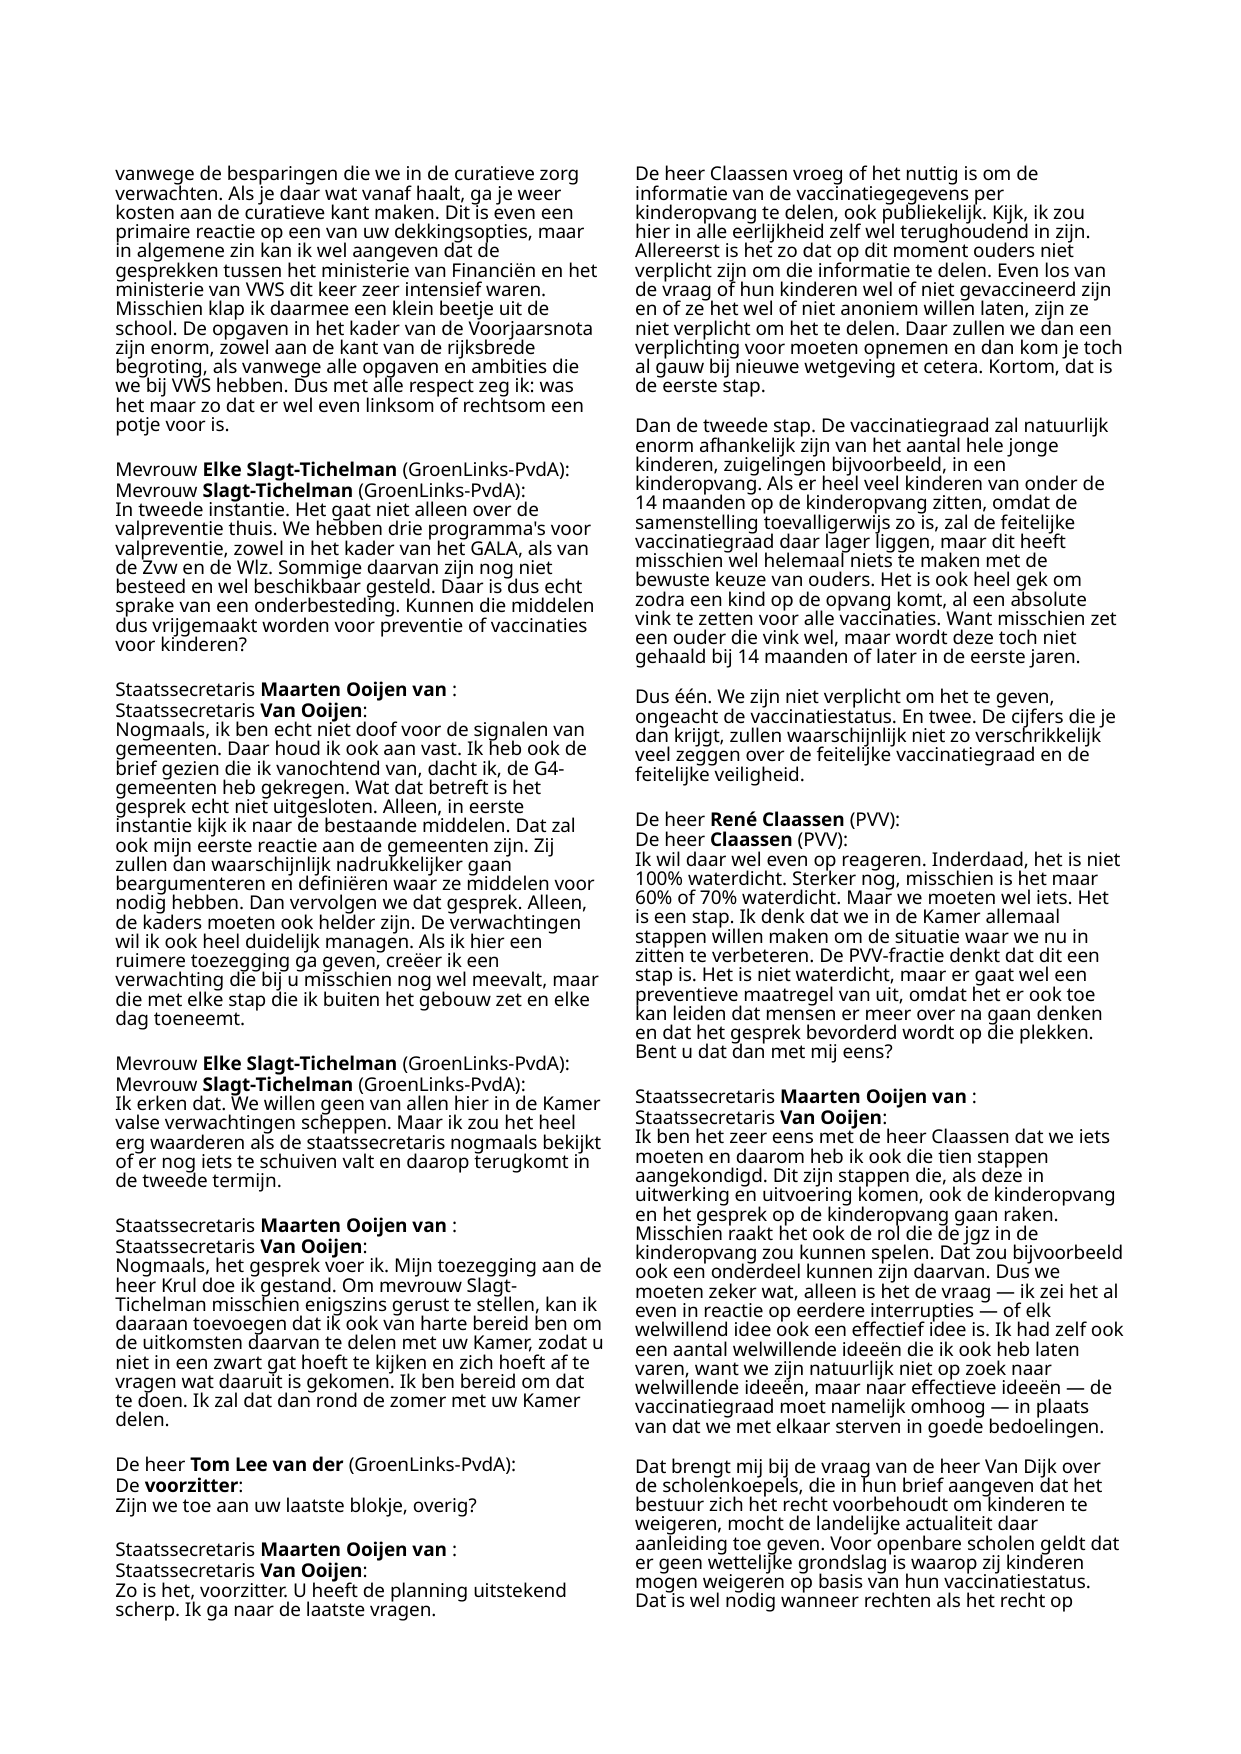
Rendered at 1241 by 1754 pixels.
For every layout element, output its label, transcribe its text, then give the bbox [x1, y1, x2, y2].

text In tweede instantie. Het gaat niet alleen over de valpreventie thuis. We hebben drie programma's voor valpreventie, zowel in het kader van het GALA, als van de Zvw en de Wlz. Sommige daarvan zijn nog niet besteed en wel beschikbaar gesteld. Daar is dus echt sprake van een onderbesteding. Kunnen die middelen dus vrijgemaakt worden voor preventie of vaccinaties voor kinderen? [115, 501, 605, 655]
text Ik ben het zeer eens met de heer Claassen dat we iets moeten en daarom heb ik ook die tien stappen aangekondigd. Dit zijn stappen die, als deze in uitwerking en uitvoering komen, ook de kinderopvang en het gesprek op de kinderopvang gaan raken. Misschien raakt het ook de rol die de jgz in de kinderopvang zou kunnen spelen. Dat zou bijvoorbeeld ook een onderdeel kunnen zijn daarvan. Dus we moeten zeker wat, alleen is het de vraag — ik zei het al even in reactie op eerdere interrupties — of elk welwillend idee ook een effectief idee is. Ik had zelf ook een aantal welwillende ideeën die ik ook heb laten varen, want we zijn natuurlijk niet op zoek naar welwillende ideeën, maar naar effectieve ideeën — de vaccinatiegraad moet namelijk omhoog — in plaats van dat we met elkaar sterven in goede bedoelingen. [635, 1128, 1125, 1437]
text Staatssecretaris Maarten Ooijen van : [115, 1537, 605, 1562]
text Nogmaals, het gesprek voer ik. Mijn toezegging aan de heer Krul doe ik gestand. Om mevrouw Slagt-Tichelman misschien enigszins gerust te stellen, kan ik daaraan toevoegen dat ik ook van harte bereid ben om de uitkomsten daarvan te delen met uw Kamer, zodat u niet in een zwart gat hoeft te kijken en zich hoeft af te vragen wat daaruit is gekomen. Ik ben bereid om dat te doen. Ik zal dat dan rond de zomer met uw Kamer delen. [115, 1257, 605, 1431]
text Zo is het, voorzitter. U heeft de planning uitstekend scherp. Ik ga naar de laatste vragen. [115, 1582, 605, 1620]
text Staatssecretaris Maarten Ooijen van : [115, 676, 605, 702]
text De voorzitter: [115, 1477, 605, 1497]
text Staatssecretaris Van Ooijen: [115, 1238, 605, 1257]
text Ik wil daar wel even op reageren. Inderdaad, het is niet 100% waterdicht. Sterker nog, misschien is het maar 60% of 70% waterdicht. Maar we moeten wel iets. Het is een stap. Ik denk dat we in de Kamer allemaal stappen willen maken om de situatie waar we nu in zitten te verbeteren. De PVV-fractie denkt dat dit een stap is. Het is niet waterdicht, maar er gaat wel een preventieve maatregel van uit, omdat het er ook toe kan leiden dat mensen er meer over na gaan denken en dat het gesprek bevorderd wordt op die plekken. Bent u dat dan met mij eens? [635, 851, 1125, 1063]
text Staatssecretaris Maarten Ooijen van : [115, 1212, 605, 1238]
text De heer Claassen vroeg of het nuttig is om de informatie van de vaccinatiegegevens per kinderopvang te delen, ook publiekelijk. Kijk, ik zou hier in alle eerlijkheid zelf wel terughoudend in zijn. Allereerst is het zo dat op dit moment ouders niet verplicht zijn om die informatie te delen. Even los van de vraag of hun kinderen wel of niet gevaccineerd zijn en of ze het wel of niet anoniem willen laten, zijn ze niet verplicht om het te delen. Daar zullen we dan een verplichting voor moeten opnemen en dan kom je toch al gauw bij nieuwe wetgeving et cetera. Kortom, dat is de eerste stap. [635, 165, 1125, 397]
text De heer Claassen (PVV): [635, 831, 1125, 851]
text De heer Tom Lee van der (GroenLinks-PvdA): [115, 1452, 605, 1477]
text Nogmaals, ik ben echt niet doof voor de signalen van gemeenten. Daar houd ik ook aan vast. Ik heb ook de brief gezien die ik vanochtend van, dacht ik, de G4-gemeenten heb gekregen. Wat dat betreft is het gesprek echt niet uitgesloten. Alleen, in eerste instantie kijk ik naar de bestaande middelen. Dat zal ook mijn eerste reactie aan de gemeenten zijn. Zij zullen dan waarschijnlijk nadrukkelijker gaan beargumenteren en definiëren waar ze middelen voor nodig hebben. Dan vervolgen we dat gesprek. Alleen, de kaders moeten ook helder zijn. De verwachtingen wil ik ook heel duidelijk managen. Als ik hier een ruimere toezegging ga geven, creëer ik een verwachting die bij u misschien nog wel meevalt, maar die met elke stap die ik buiten het gebouw zet en elke dag toeneemt. [115, 721, 605, 1029]
text Staatssecretaris Maarten Ooijen van : [635, 1083, 1125, 1109]
text Dus één. We zijn niet verplicht om het te geven, ongeacht de vaccinatiestatus. En twee. De cijfers die je dan krijgt, zullen waarschijnlijk niet zo verschrikkelijk veel zeggen over de feitelijke vaccinatiegraad en de feitelijke veiligheid. [635, 688, 1125, 785]
text Dat brengt mij bij de vraag van de heer Van Dijk over de scholenkoepels, die in hun brief aangeven dat het bestuur zich het recht voorbehoudt om kinderen te weigeren, mocht de landelijke actualiteit daar aanleiding toe geven. Voor openbare scholen geldt dat er geen wettelijke grondslag is waarop zij kinderen mogen weigeren op basis van hun vaccinatiestatus. Dat is wel nodig wanneer rechten als het recht op [635, 1458, 1125, 1612]
text Staatssecretaris Van Ooijen: [115, 1562, 605, 1582]
text De heer René Claassen (PVV): [635, 806, 1125, 831]
text Mevrouw Elke Slagt-Tichelman (GroenLinks-PvdA): [115, 456, 605, 482]
text vanwege de besparingen die we in de curatieve zorg verwachten. Als je daar wat vanaf haalt, ga je weer kosten aan de curatieve kant maken. Dit is even een primaire reactie op een van uw dekkingsopties, maar in algemene zin kan ik wel aangeven dat de gesprekken tussen het ministerie van Financiën en het ministerie van VWS dit keer zeer intensief waren. Misschien klap ik daarmee een klein beetje uit de school. De opgaven in het kader van de Voorjaarsnota zijn enorm, zowel aan de kant van de rijksbrede begroting, als vanwege alle opgaven en ambities die we bij VWS hebben. Dus met alle respect zeg ik: was het maar zo dat er wel even linksom of rechtsom een potje voor is. [115, 165, 605, 435]
text Mevrouw Slagt-Tichelman (GroenLinks-PvdA): [115, 1076, 605, 1095]
text Zijn we toe aan uw laatste blokje, overig? [115, 1497, 605, 1516]
text Mevrouw Slagt-Tichelman (GroenLinks-PvdA): [115, 482, 605, 501]
text Staatssecretaris Van Ooijen: [635, 1109, 1125, 1128]
text Ik erken dat. We willen geen van allen hier in de Kamer valse verwachtingen scheppen. Maar ik zou het heel erg waarderen als de staatssecretaris nogmaals bekijkt of er nog iets te schuiven valt en daarop terugkomt in de tweede termijn. [115, 1095, 605, 1191]
text Mevrouw Elke Slagt-Tichelman (GroenLinks-PvdA): [115, 1050, 605, 1076]
text Staatssecretaris Van Ooijen: [115, 702, 605, 721]
text Dan de tweede stap. De vaccinatiegraad zal natuurlijk enorm afhankelijk zijn van het aantal hele jonge kinderen, zuigelingen bijvoorbeeld, in een kinderopvang. Als er heel veel kinderen van onder de 14 maanden op de kinderopvang zitten, omdat de samenstelling toevalligerwijs zo is, zal de feitelijke vaccinatiegraad daar lager liggen, maar dit heeft misschien wel helemaal niets te maken met de bewuste keuze van ouders. Het is ook heel gek om zodra een kind op de opvang komt, al een absolute vink te zetten voor alle vaccinaties. Want misschien zet een ouder die vink wel, maar wordt deze toch niet gehaald bij 14 maanden of later in de eerste jaren. [635, 417, 1125, 668]
